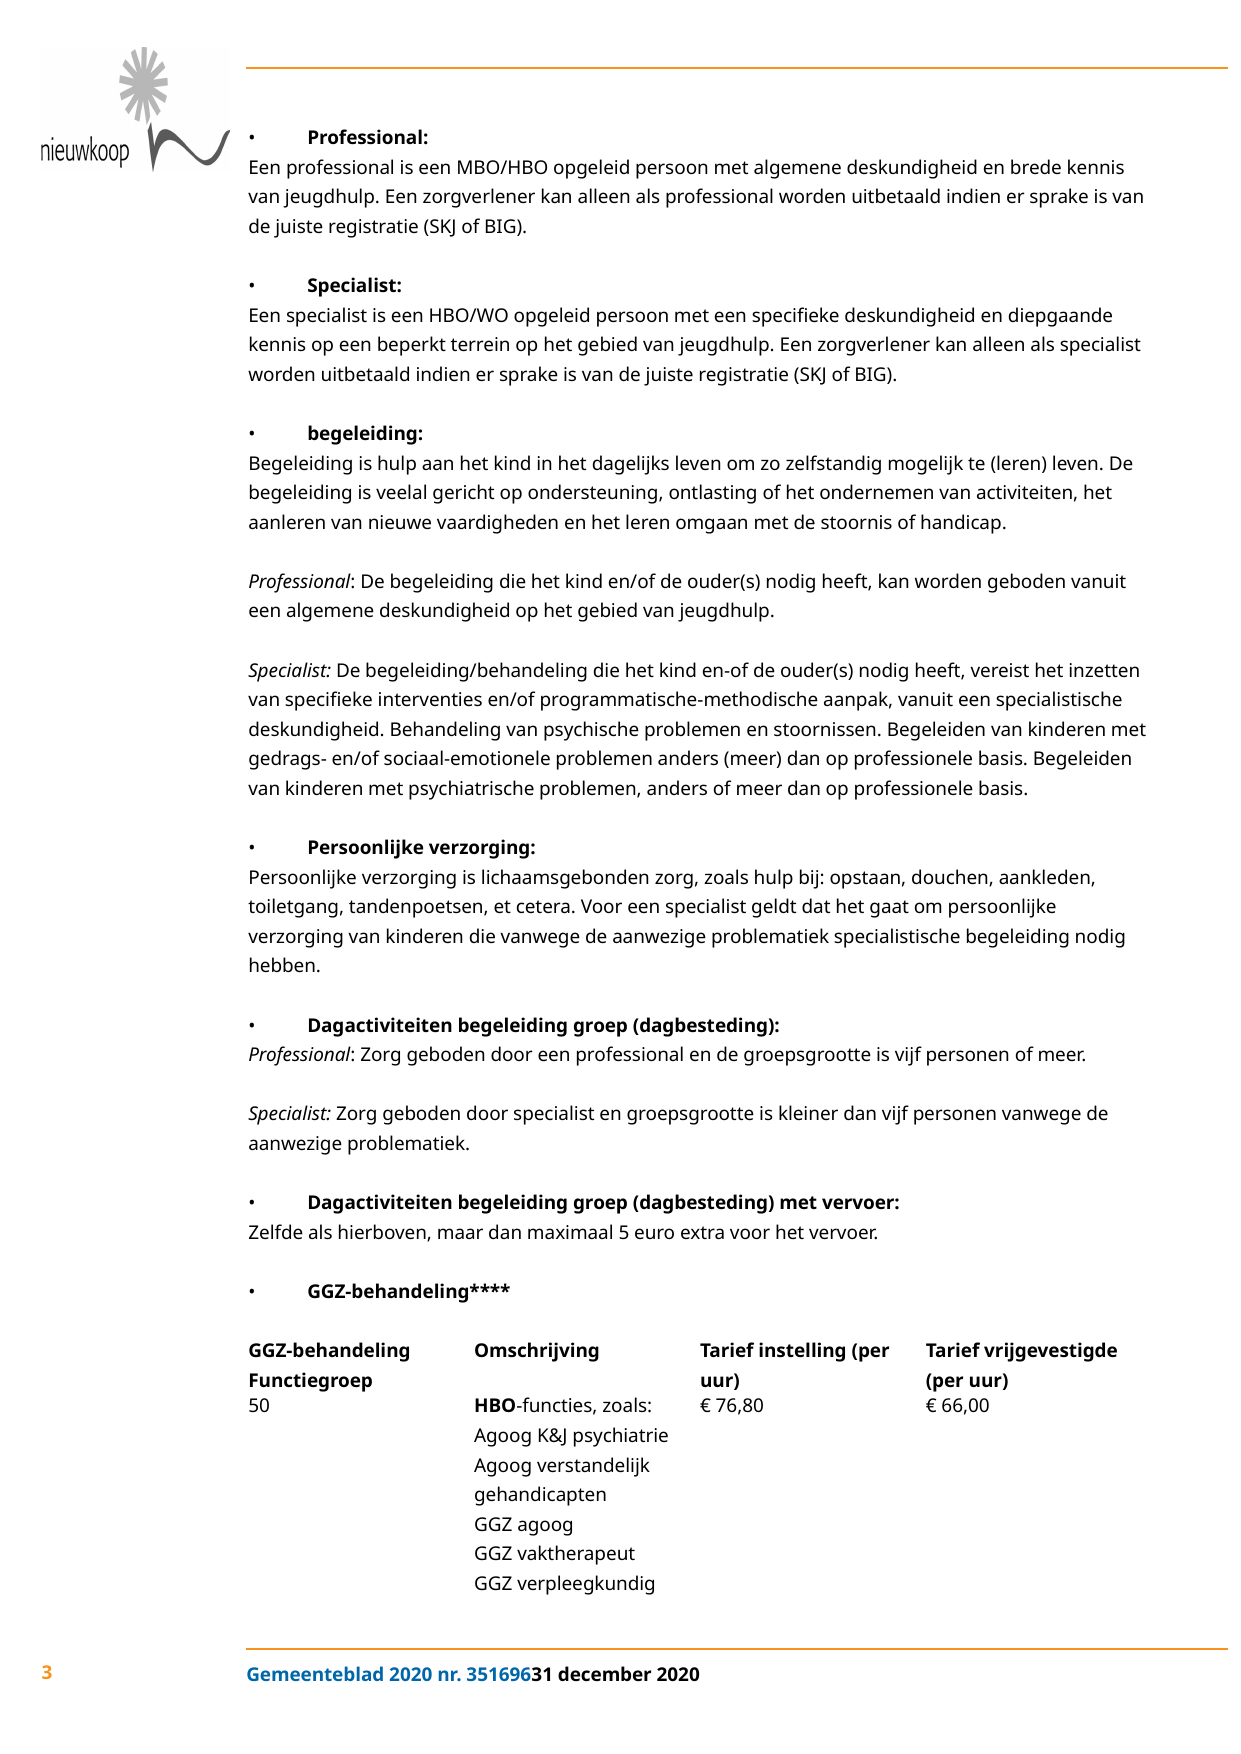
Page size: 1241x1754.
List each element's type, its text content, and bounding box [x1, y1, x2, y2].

picture [41, 47, 231, 172]
text Specialist: Zorg geboden door specialist en groepsgrootte is kleiner dan vijf personen vanwege de aanwezige problematiek. [248, 1101, 1152, 1156]
text Professional: Zorg geboden door een professional en de groepsgrootte is vijf personen of meer. [248, 1041, 1152, 1067]
text Professional: De begeleiding die het kind en/of de ouder(s) nodig heeft, kan worden geboden vanuit een algemene deskundigheid op het gebied van jeugdhulp. [248, 568, 1152, 623]
list GGZ-behandeling**** [248, 1278, 1152, 1304]
list Dagactiviteiten begeleiding groep (dagbesteding): [248, 1012, 1152, 1038]
table_cell 50 [248, 1393, 474, 1596]
text Begeleiding is hulp aan het kind in het dagelijks leven om zo zelfstandig mogelijk te (leren) leven. De begeleiding is veelal gericht op ondersteuning, ontlasting of het ondernemen van activiteiten, het aanleren van nieuwe vaardigheden en het leren omgaan met de stoornis of handicap. [248, 450, 1152, 535]
list Professional: [248, 124, 1152, 150]
table_cell € 76,80 [700, 1393, 926, 1596]
table_header Omschrijving [474, 1338, 700, 1393]
table_cell € 66,00 [926, 1393, 1152, 1596]
table_header Tarief instelling (per uur) [700, 1338, 926, 1393]
text Persoonlijke verzorging is lichaamsgebonden zorg, zoals hulp bij: opstaan, douchen, aankleden, toiletgang, tandenpoetsen, et cetera. Voor een specialist geldt dat het gaat om persoonlijke verzorging van kinderen die vanwege de aanwezige problematiek specialistische begeleiding nodig hebben. [248, 864, 1152, 978]
table_cell HBO-functies, zoals: Agoog K&J psychiatrie Agoog verstandelijk gehandicapten GGZ agoog GGZ vaktherapeut GGZ verpleegkundig [474, 1393, 700, 1596]
text Een specialist is een HBO/WO opgeleid persoon met een specifieke deskundigheid en diepgaande kennis op een beperkt terrein op het gebied van jeugdhulp. Een zorgverlener kan alleen als specialist worden uitbetaald indien er sprake is van de juiste registratie (SKJ of BIG). [248, 302, 1152, 387]
list Persoonlijke verzorging: [248, 834, 1152, 860]
text Specialist: De begeleiding/behandeling die het kind en-of de ouder(s) nodig heeft, vereist het inzetten van specifieke interventies en/of programmatische-methodische aanpak, vanuit een specialistische deskundigheid. Behandeling van psychische problemen en stoornissen. Begeleiden van kinderen met gedrags- en/of sociaal-emotionele problemen anders (meer) dan op professionele basis. Begeleiden van kinderen met psychiatrische problemen, anders of meer dan op professionele basis. [248, 657, 1152, 801]
table_header GGZ-behandeling Functiegroep [248, 1338, 474, 1393]
list begeleiding: [248, 420, 1152, 446]
list Specialist: [248, 272, 1152, 298]
text Zelfde als hierboven, maar dan maximaal 5 euro extra voor het vervoer. [248, 1219, 1152, 1245]
list Dagactiviteiten begeleiding groep (dagbesteding) met vervoer: [248, 1189, 1152, 1215]
text Een professional is een MBO/HBO opgeleid persoon met algemene deskundigheid en brede kennis van jeugdhulp. Een zorgverlener kan alleen als professional worden uitbetaald indien er sprake is van de juiste registratie (SKJ of BIG). [248, 154, 1152, 239]
table_header Tarief vrijgevestigde (per uur) [926, 1338, 1152, 1393]
